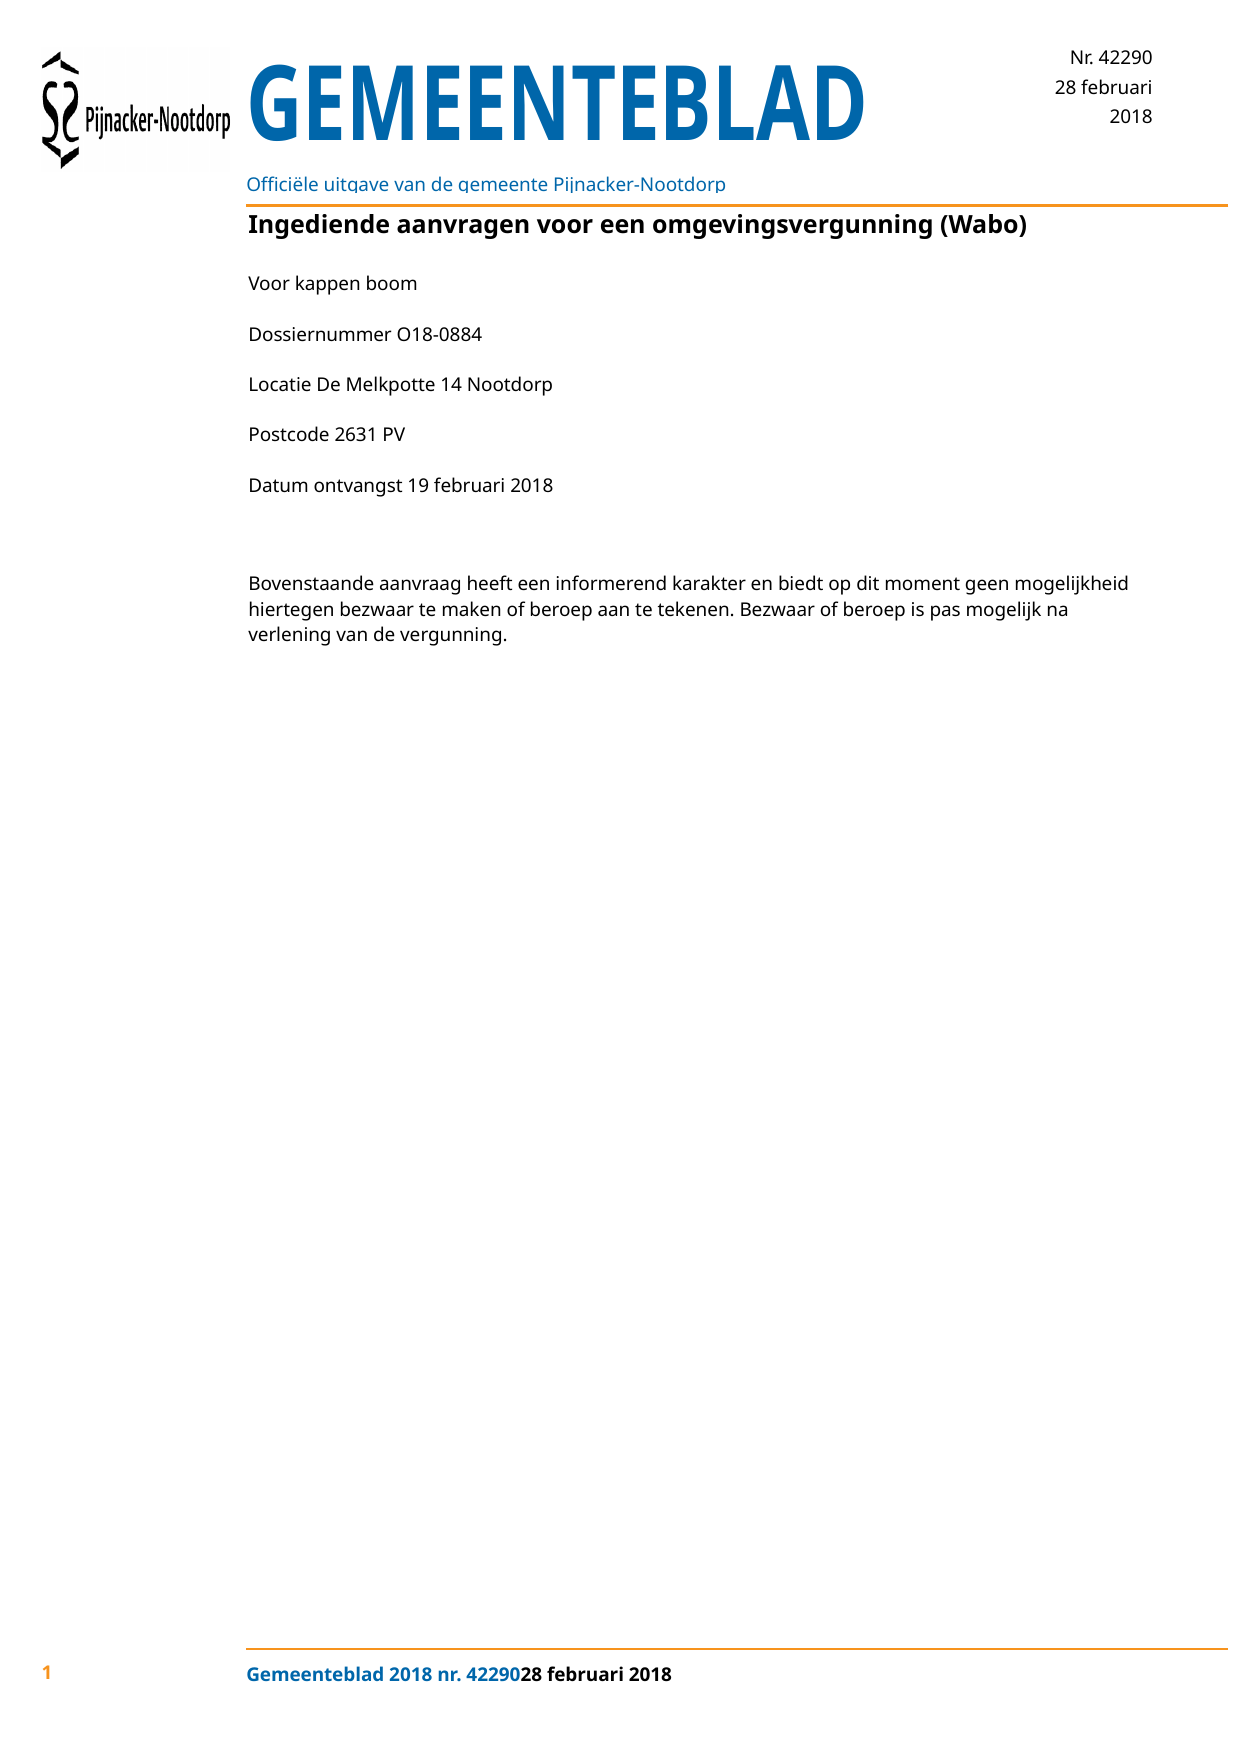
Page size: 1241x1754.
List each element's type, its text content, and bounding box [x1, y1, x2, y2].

text Voor kappen boom [248, 270, 1152, 296]
picture [41, 47, 231, 172]
text Locatie De Melkpotte 14 Nootdorp [248, 371, 1152, 397]
text Ingediende aanvragen voor een omgevingsvergunning (Wabo) [248, 207, 1152, 241]
text Bovenstaande aanvraag heeft een informerend karakter en biedt op dit moment geen mogelijkheid hiertegen bezwaar te maken of beroep aan te tekenen. Bezwaar of beroep is pas mogelijk na verlening van de vergunning. [248, 570, 1152, 647]
text Postcode 2631 PV [248, 422, 1152, 447]
text Dossiernummer O18-0884 [248, 321, 1152, 346]
text Datum ontvangst 19 februari 2018 [248, 472, 1152, 498]
